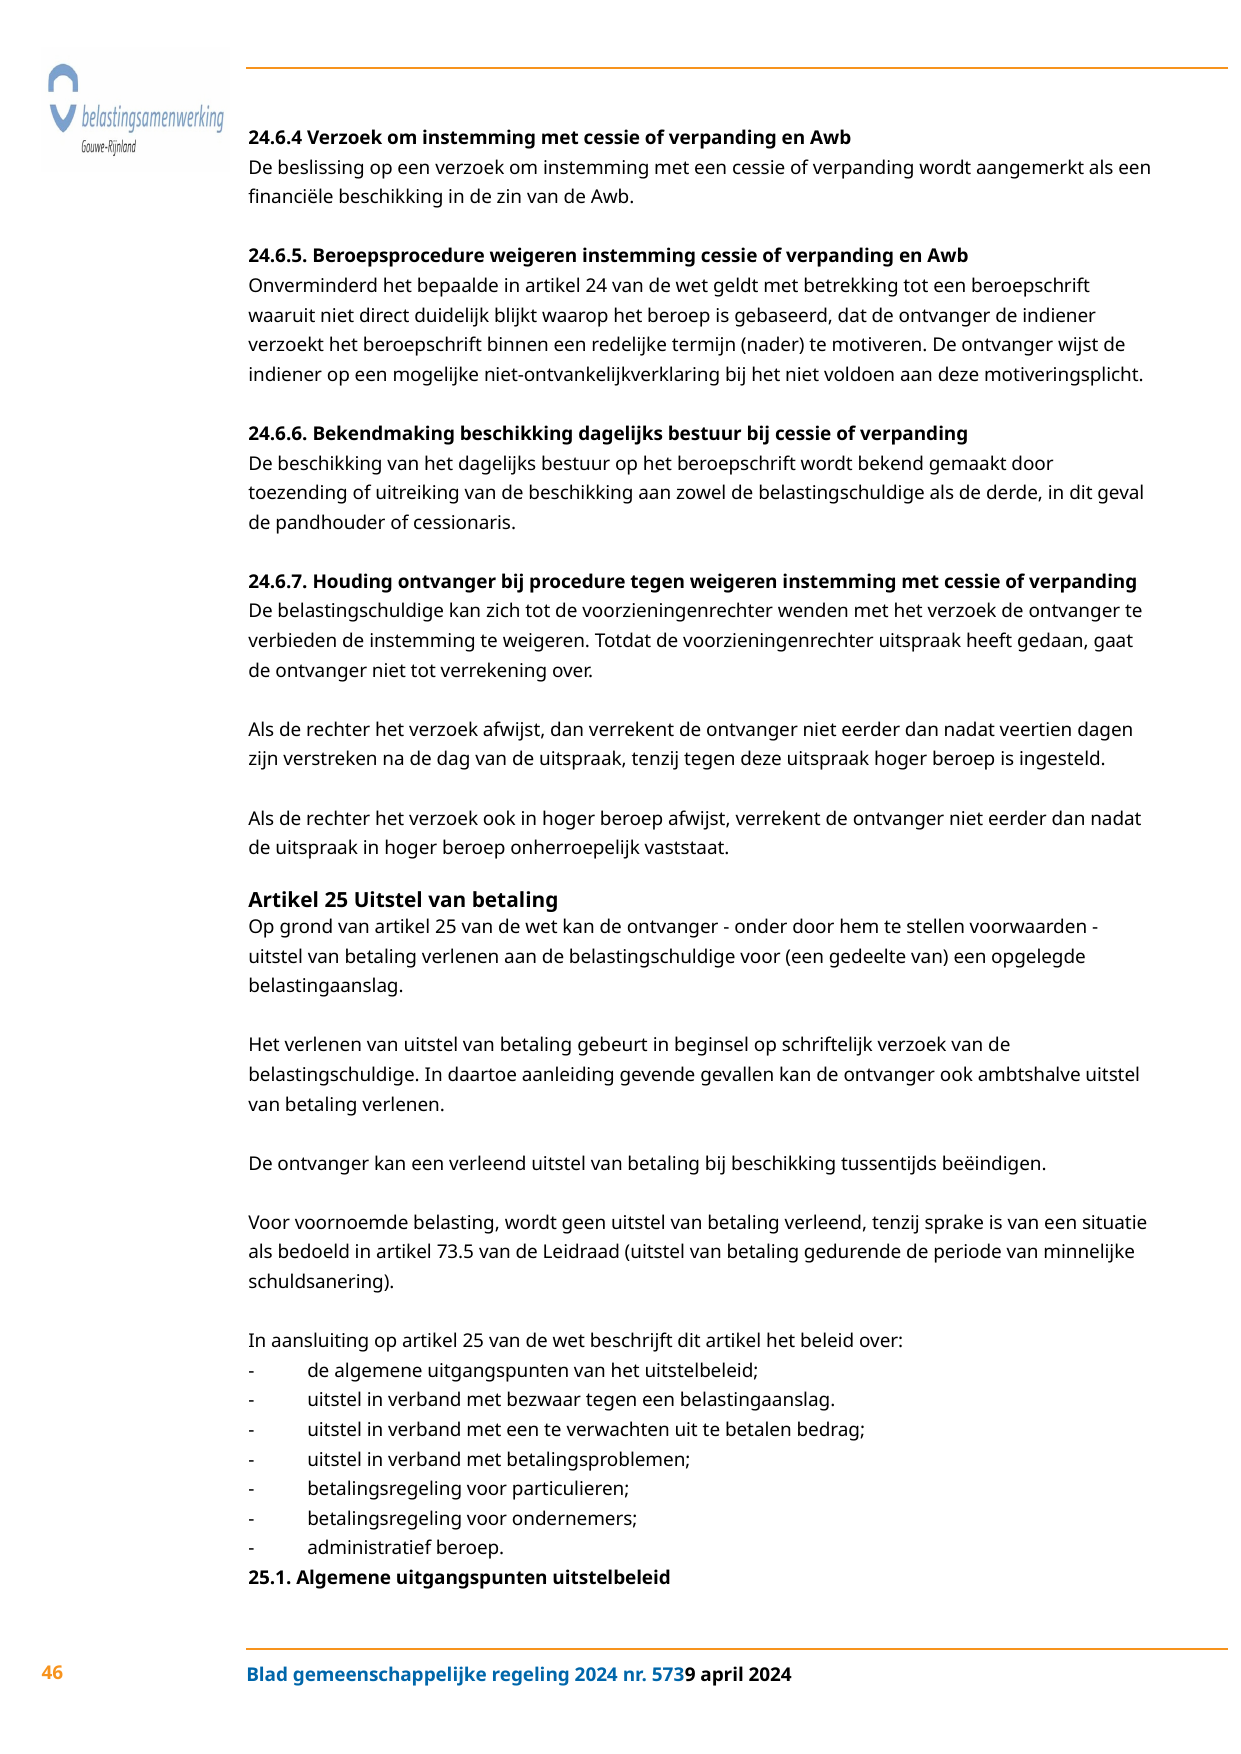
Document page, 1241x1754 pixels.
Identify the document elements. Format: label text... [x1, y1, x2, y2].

list uitstel in verband met een te verwachten uit te betalen bedrag; [248, 1416, 1152, 1442]
text Artikel 25 Uitstel van betaling [248, 885, 1152, 913]
text 24.6.6. Bekendmaking beschikking dagelijks bestuur bij cessie of verpanding [248, 420, 1152, 446]
text Voor voornoemde belasting, wordt geen uitstel van betaling verleend, tenzij sprake is van een situatie als bedoeld in artikel 73.5 van de Leidraad (uitstel van betaling gedurende de periode van minnelijke schuldsanering). [248, 1209, 1152, 1294]
text 24.6.4 Verzoek om instemming met cessie of verpanding en Awb [248, 124, 1152, 150]
text De beslissing op een verzoek om instemming met een cessie of verpanding wordt aangemerkt als een financiële beschikking in de zin van de Awb. [248, 154, 1152, 209]
text In aansluiting op artikel 25 van de wet beschrijft dit artikel het beleid over: [248, 1327, 1152, 1353]
text De belastingschuldige kan zich tot de voorzieningenrechter wenden met het verzoek de ontvanger te verbieden de instemming te weigeren. Totdat de voorzieningenrechter uitspraak heeft gedaan, gaat de ontvanger niet tot verrekening over. [248, 598, 1152, 683]
text 24.6.5. Beroepsprocedure weigeren instemming cessie of verpanding en Awb [248, 243, 1152, 268]
text Onverminderd het bepaalde in artikel 24 van de wet geldt met betrekking tot een beroepschrift waaruit niet direct duidelijk blijkt waarop het beroep is gebaseerd, dat de ontvanger de indiener verzoekt het beroepschrift binnen een redelijke termijn (nader) te motiveren. De ontvanger wijst de indiener op een mogelijke niet-ontvankelijkverklaring bij het niet voldoen aan deze motiveringsplicht. [248, 272, 1152, 387]
text Als de rechter het verzoek ook in hoger beroep afwijst, verrekent de ontvanger niet eerder dan nadat de uitspraak in hoger beroep onherroepelijk vaststaat. [248, 805, 1152, 860]
text Het verlenen van uitstel van betaling gebeurt in beginsel op schriftelijk verzoek van de belastingschuldige. In daartoe aanleiding gevende gevallen kan de ontvanger ook ambtshalve uitstel van betaling verlenen. [248, 1032, 1152, 1116]
list betalingsregeling voor ondernemers; [248, 1505, 1152, 1531]
list de algemene uitgangspunten van het uitstelbeleid; [248, 1357, 1152, 1383]
text De ontvanger kan een verleend uitstel van betaling bij beschikking tussentijds beëindigen. [248, 1150, 1152, 1176]
picture [41, 47, 231, 172]
text 24.6.7. Houding ontvanger bij procedure tegen weigeren instemming met cessie of verpanding [248, 568, 1152, 594]
text 25.1. Algemene uitgangspunten uitstelbeleid [248, 1564, 1152, 1590]
list administratief beroep. [248, 1534, 1152, 1560]
list betalingsregeling voor particulieren; [248, 1475, 1152, 1501]
text De beschikking van het dagelijks bestuur op het beroepschrift wordt bekend gemaakt door toezending of uitreiking van de beschikking aan zowel de belastingschuldige als de derde, in dit geval de pandhouder of cessionaris. [248, 450, 1152, 535]
text Als de rechter het verzoek afwijst, dan verrekent de ontvanger niet eerder dan nadat veertien dagen zijn verstreken na de dag van de uitspraak, tenzij tegen deze uitspraak hoger beroep is ingesteld. [248, 716, 1152, 771]
text Op grond van artikel 25 van de wet kan de ontvanger - onder door hem te stellen voorwaarden - uitstel van betaling verlenen aan de belastingschuldige voor (een gedeelte van) een opgelegde belastingaanslag. [248, 913, 1152, 998]
list uitstel in verband met betalingsproblemen; [248, 1446, 1152, 1471]
list uitstel in verband met bezwaar tegen een belastingaanslag. [248, 1387, 1152, 1412]
